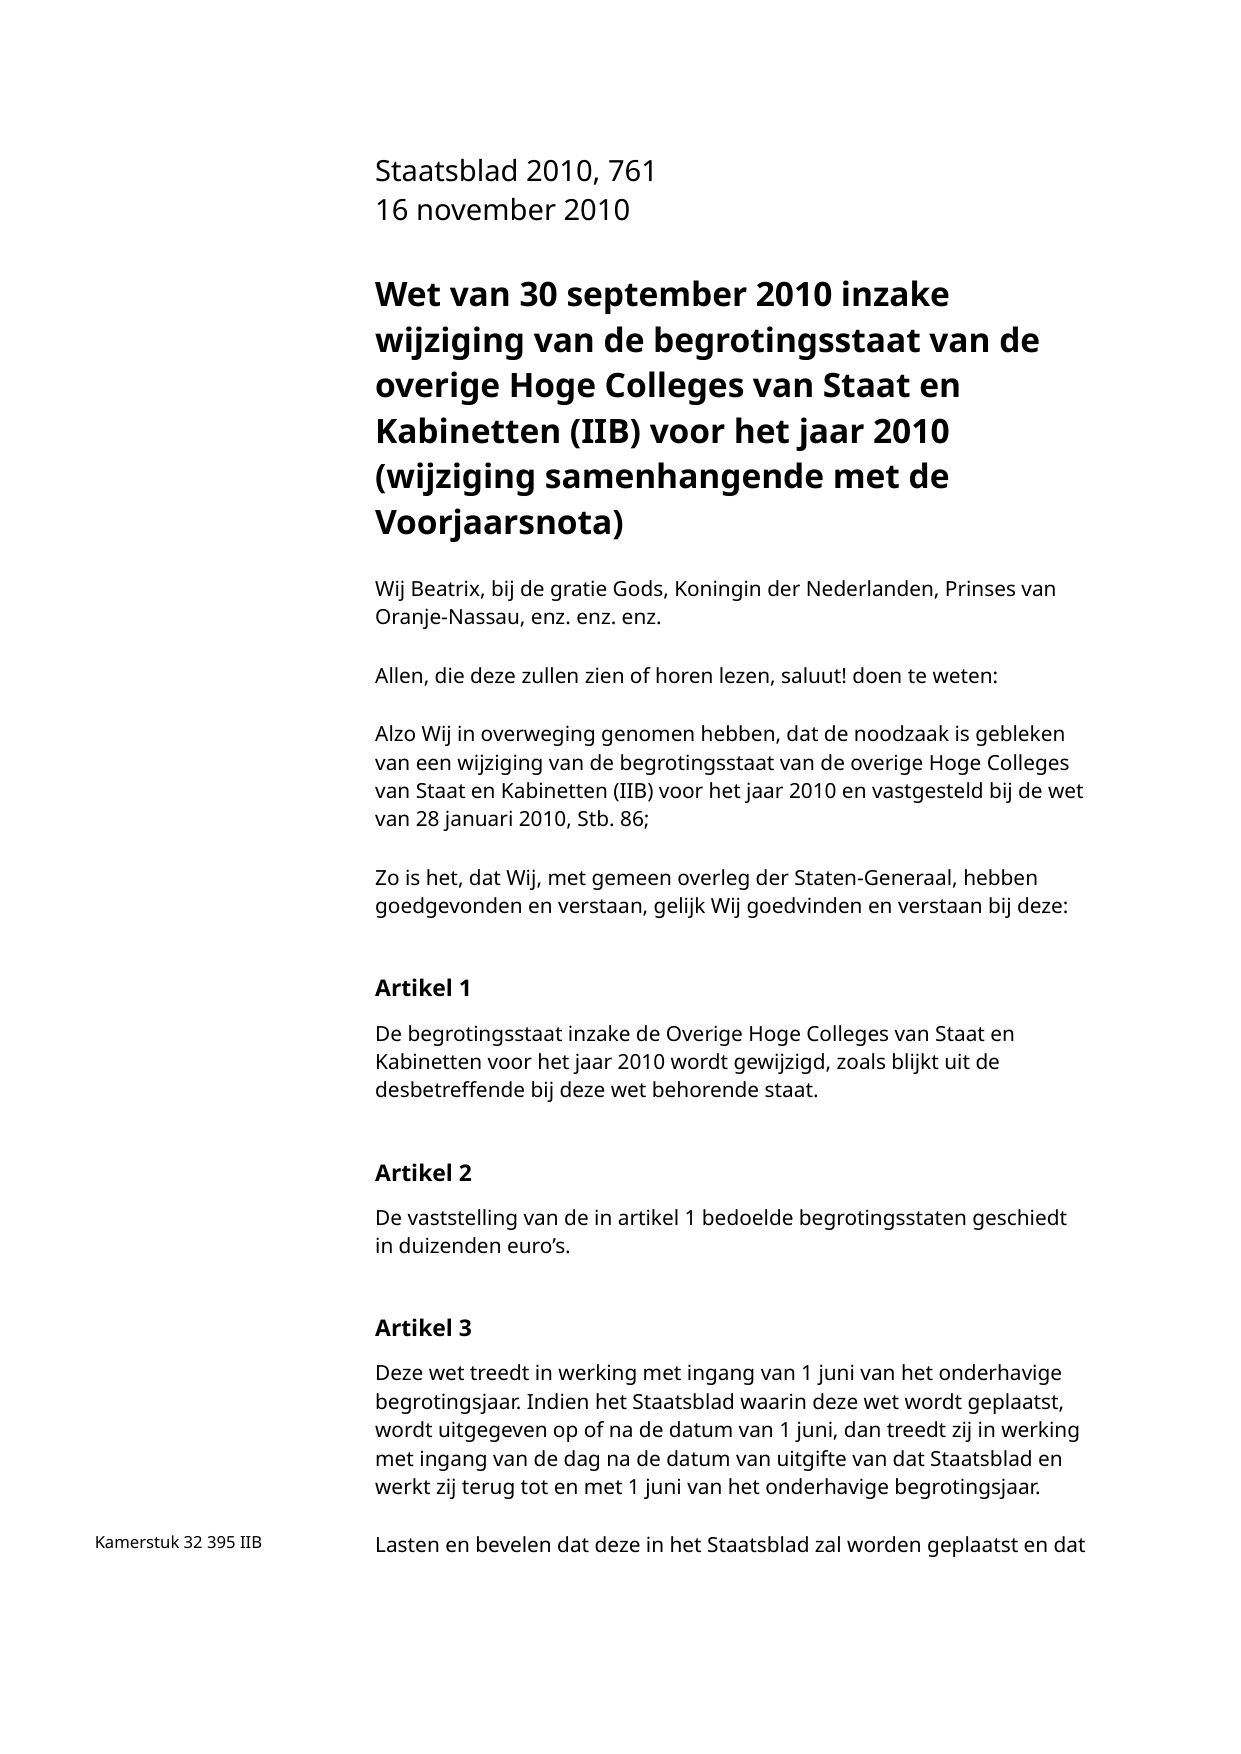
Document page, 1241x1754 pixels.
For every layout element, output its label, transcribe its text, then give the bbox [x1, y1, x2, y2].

text Zo is het, dat Wij, met gemeen overleg der Staten-Generaal, hebben goedgevonden en verstaan, gelijk Wij goedvinden en verstaan bij deze: [375, 863, 1090, 920]
text De begrotingsstaat inzake de Overige Hoge Colleges van Staat en Kabinetten voor het jaar 2010 wordt gewijzigd, zoals blijkt uit de desbetreffende bij deze wet behorende staat. [375, 1019, 1090, 1104]
text Deze wet treedt in werking met ingang van 1 juni van het onderhavige begrotingsjaar. Indien het Staatsblad waarin deze wet wordt geplaatst, wordt uitgegeven op of na de datum van 1 juni, dan treedt zij in werking met ingang van de dag na de datum van uitgifte van dat Staatsblad en werkt zij terug tot en met 1 juni van het onderhavige begrotingsjaar. [375, 1358, 1090, 1501]
text Allen, die deze zullen zien of horen lezen, saluut! doen te weten: [375, 661, 1090, 689]
text Wij Beatrix, bij de gratie Gods, Koningin der Nederlanden, Prinses van Oranje-Nassau, enz. enz. enz. [375, 574, 1090, 631]
text Lasten en bevelen dat deze in het Staatsblad zal worden geplaatst en dat [375, 1531, 1090, 1559]
text Alzo Wij in overweging genomen hebben, dat de noodzaak is gebleken van een wijziging van de begrotingsstaat van de overige Hoge Colleges van Staat en Kabinetten (IIB) voor het jaar 2010 en vastgesteld bij de wet van 28 januari 2010, Stb. 86; [375, 719, 1090, 833]
subtitle Artikel 3 [375, 1312, 1090, 1343]
subtitle Artikel 1 [375, 972, 1090, 1004]
text Staatsblad 2010, 761 [375, 150, 1090, 190]
text 16 november 2010 [375, 190, 1090, 229]
subtitle Artikel 2 [375, 1156, 1090, 1188]
text De vaststelling van de in artikel 1 bedoelde begrotingsstaten geschiedt in duizenden euro’s. [375, 1203, 1090, 1259]
text Kamerstuk 32 395 IIB [94, 1531, 328, 1553]
subtitle Wet van 30 september 2010 inzake wijziging van de begrotingsstaat van de overige Hoge Colleges van Staat en Kabinetten (IIB) voor het jaar 2010 (wijziging samenhangende met de Voorjaarsnota) [375, 271, 1090, 544]
